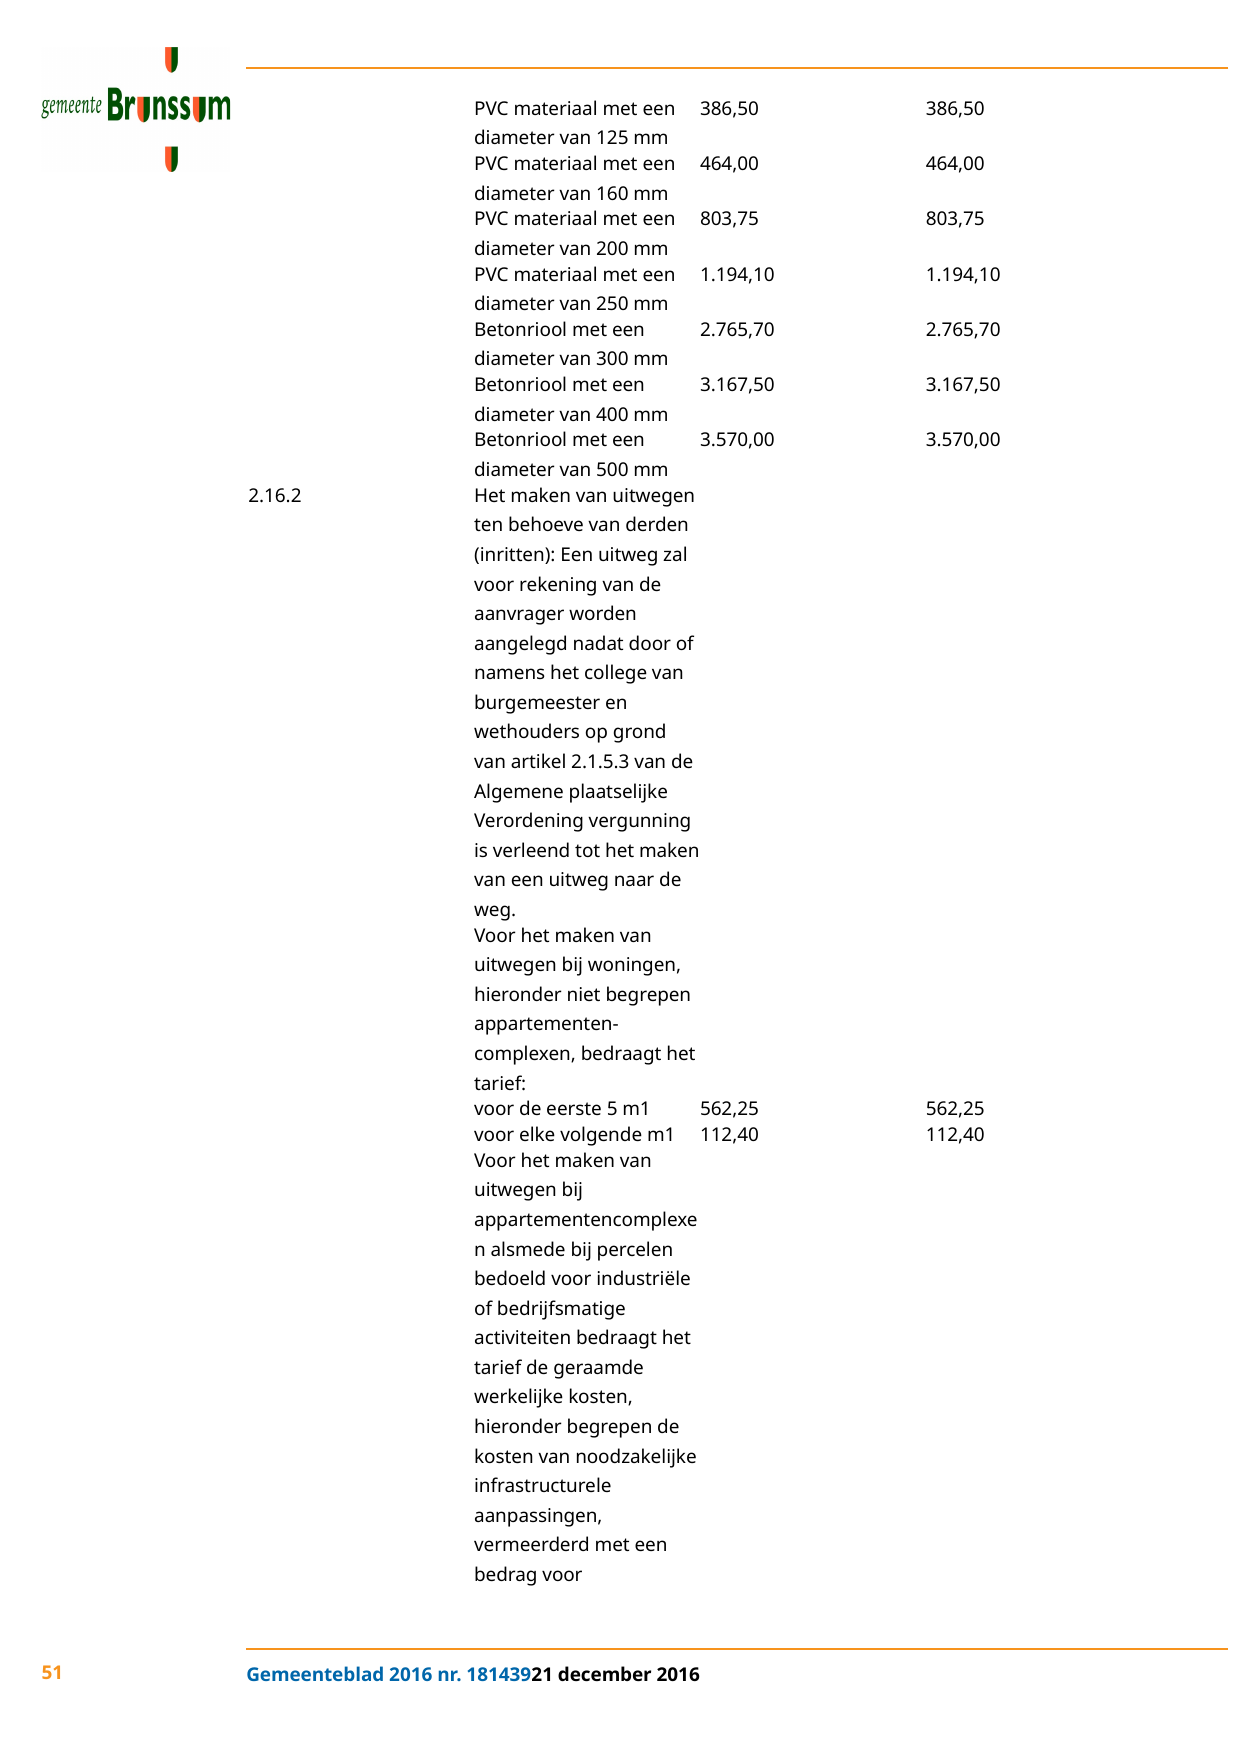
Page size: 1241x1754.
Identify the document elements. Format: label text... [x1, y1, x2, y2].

table_cell [248, 1121, 474, 1147]
table_cell [248, 95, 474, 150]
table_cell Voor het maken van uitwegen bij woningen, hieronder niet begrepen appartementen-complexen, bedraagt het tarief: [474, 922, 700, 1096]
table_cell PVC materiaal met een diameter van 125 mm [474, 95, 700, 150]
picture [41, 47, 231, 172]
table_cell [248, 261, 474, 316]
table_cell [700, 482, 926, 922]
table_cell [248, 150, 474, 205]
table_cell 3.167,50 [926, 371, 1152, 427]
table_cell [926, 482, 1152, 922]
table_cell 803,75 [926, 205, 1152, 261]
table_cell [700, 1147, 926, 1587]
table_cell Betonriool met een diameter van 300 mm [474, 316, 700, 371]
table_cell PVC materiaal met een diameter van 160 mm [474, 150, 700, 205]
table_cell 1.194,10 [700, 261, 926, 316]
table_cell 464,00 [926, 150, 1152, 205]
table_cell [248, 1096, 474, 1121]
table_cell PVC materiaal met een diameter van 200 mm [474, 205, 700, 261]
table_cell 562,25 [926, 1096, 1152, 1121]
table_cell voor elke volgende m1 [474, 1121, 700, 1147]
table_cell Betonriool met een diameter van 400 mm [474, 371, 700, 427]
table_cell 3.570,00 [700, 427, 926, 482]
table_cell 112,40 [926, 1121, 1152, 1147]
table_cell 2.16.2 [248, 482, 474, 922]
table_cell 2.765,70 [700, 316, 926, 371]
table_cell 1.194,10 [926, 261, 1152, 316]
table_cell 3.570,00 [926, 427, 1152, 482]
table_cell PVC materiaal met een diameter van 250 mm [474, 261, 700, 316]
table_cell 386,50 [700, 95, 926, 150]
table_cell [248, 371, 474, 427]
table_cell [248, 1147, 474, 1587]
table_cell [926, 922, 1152, 1096]
table_cell voor de eerste 5 m1 [474, 1096, 700, 1121]
table_cell 2.765,70 [926, 316, 1152, 371]
table_cell Betonriool met een diameter van 500 mm [474, 427, 700, 482]
table_cell 3.167,50 [700, 371, 926, 427]
table_cell 803,75 [700, 205, 926, 261]
table_cell [926, 1147, 1152, 1587]
table_cell [700, 922, 926, 1096]
table_cell [248, 922, 474, 1096]
table_cell [248, 316, 474, 371]
table_cell 562,25 [700, 1096, 926, 1121]
table_cell 112,40 [700, 1121, 926, 1147]
table_cell [248, 427, 474, 482]
table_cell 386,50 [926, 95, 1152, 150]
table_cell [248, 205, 474, 261]
table_cell Voor het maken van uitwegen bij appartementencomplexen alsmede bij percelen bedoeld voor industriële of bedrijfsmatige activiteiten bedraagt het tarief de geraamde werkelijke kosten, hieronder begrepen de kosten van noodzakelijke infrastructurele aanpassingen, vermeerderd met een bedrag voor [474, 1147, 700, 1587]
table_cell Het maken van uitwegen ten behoeve van derden (inritten): Een uitweg zal voor rekening van de aanvrager worden aangelegd nadat door of namens het college van burgemeester en wethouders op grond van artikel 2.1.5.3 van de Algemene plaatselijke Verordening vergunning is verleend tot het maken van een uitweg naar de weg. [474, 482, 700, 922]
table_cell 464,00 [700, 150, 926, 205]
